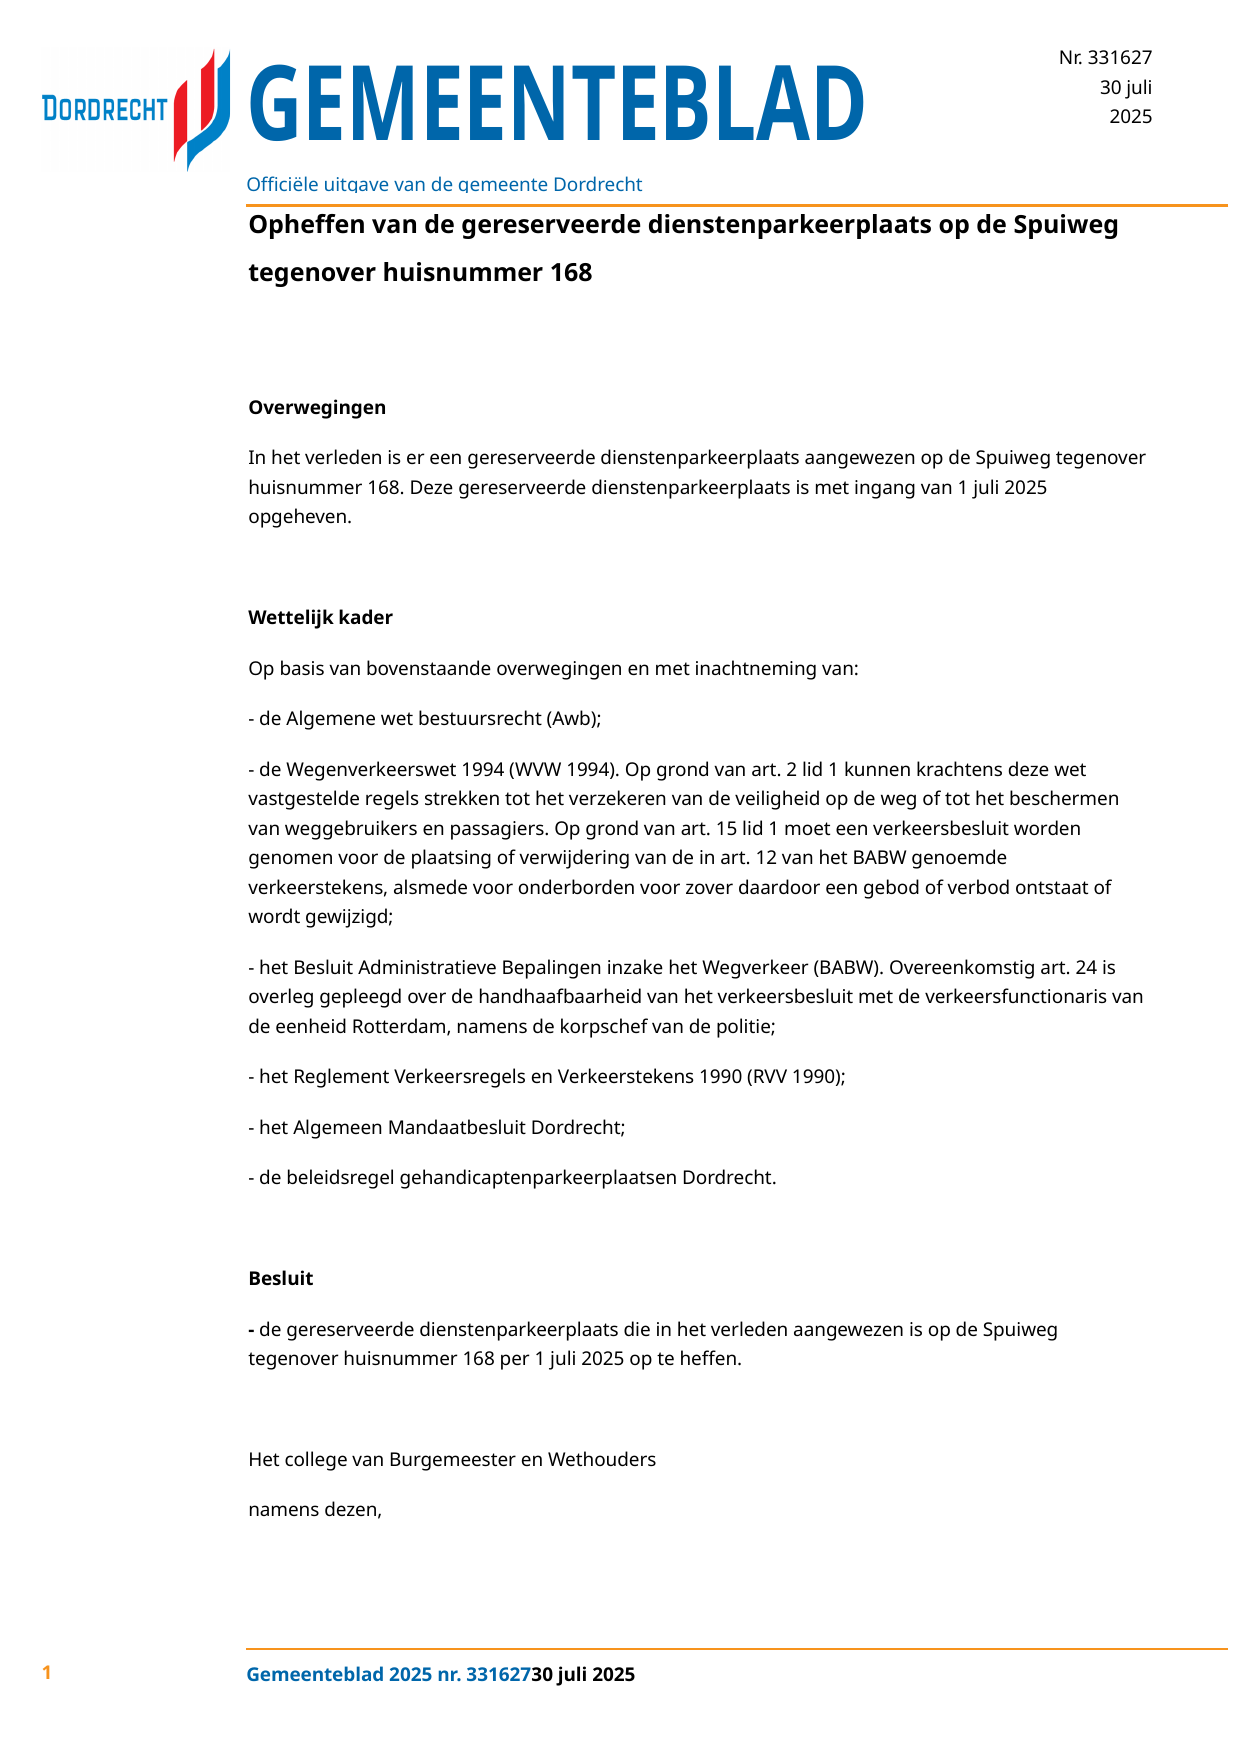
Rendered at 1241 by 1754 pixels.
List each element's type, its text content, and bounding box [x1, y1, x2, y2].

text - het Algemeen Mandaatbesluit Dordrecht; [248, 1114, 1152, 1140]
text namens dezen, [248, 1497, 1152, 1522]
text - de beleidsregel gehandicaptenparkeerplaatsen Dordrecht. [248, 1164, 1152, 1190]
text Opheffen van de gereserveerde dienstenparkeerplaats op de Spuiweg tegenover huisnummer 168 [248, 207, 1152, 288]
picture [41, 47, 231, 172]
text - het Besluit Administratieve Bepalingen inzake het Wegverkeer (BABW). Overeenkomstig art. 24 is overleg gepleegd over de handhaafbaarheid van het verkeersbesluit met de verkeersfunctionaris van de eenheid Rotterdam, namens de korpschef van de politie; [248, 954, 1152, 1039]
text Wettelijk kader [248, 604, 1152, 630]
text Op basis van bovenstaande overwegingen en met inachtneming van: [248, 655, 1152, 681]
text Besluit [248, 1265, 1152, 1291]
text Het college van Burgemeester en Wethouders [248, 1446, 1152, 1472]
text - de Algemene wet bestuursrecht (Awb); [248, 705, 1152, 731]
text - de gereserveerde dienstenparkeerplaats die in het verleden aangewezen is op de Spuiweg tegenover huisnummer 168 per 1 juli 2025 op te heffen. [248, 1316, 1152, 1371]
text In het verleden is er een gereserveerde dienstenparkeerplaats aangewezen op de Spuiweg tegenover huisnummer 168. Deze gereserveerde dienstenparkeerplaats is met ingang van 1 juli 2025 opgeheven. [248, 444, 1152, 529]
text Overwegingen [248, 394, 1152, 420]
text - de Wegenverkeerswet 1994 (WVW 1994). Op grond van art. 2 lid 1 kunnen krachtens deze wet vastgestelde regels strekken tot het verzekeren van de veiligheid op de weg of tot het beschermen van weggebruikers en passagiers. Op grond van art. 15 lid 1 moet een verkeersbesluit worden genomen voor de plaatsing of verwijdering van de in art. 12 van het BABW genoemde verkeerstekens, alsmede voor onderborden voor zover daardoor een gebod of verbod ontstaat of wordt gewijzigd; [248, 756, 1152, 929]
text - het Reglement Verkeersregels en Verkeerstekens 1990 (RVV 1990); [248, 1064, 1152, 1089]
